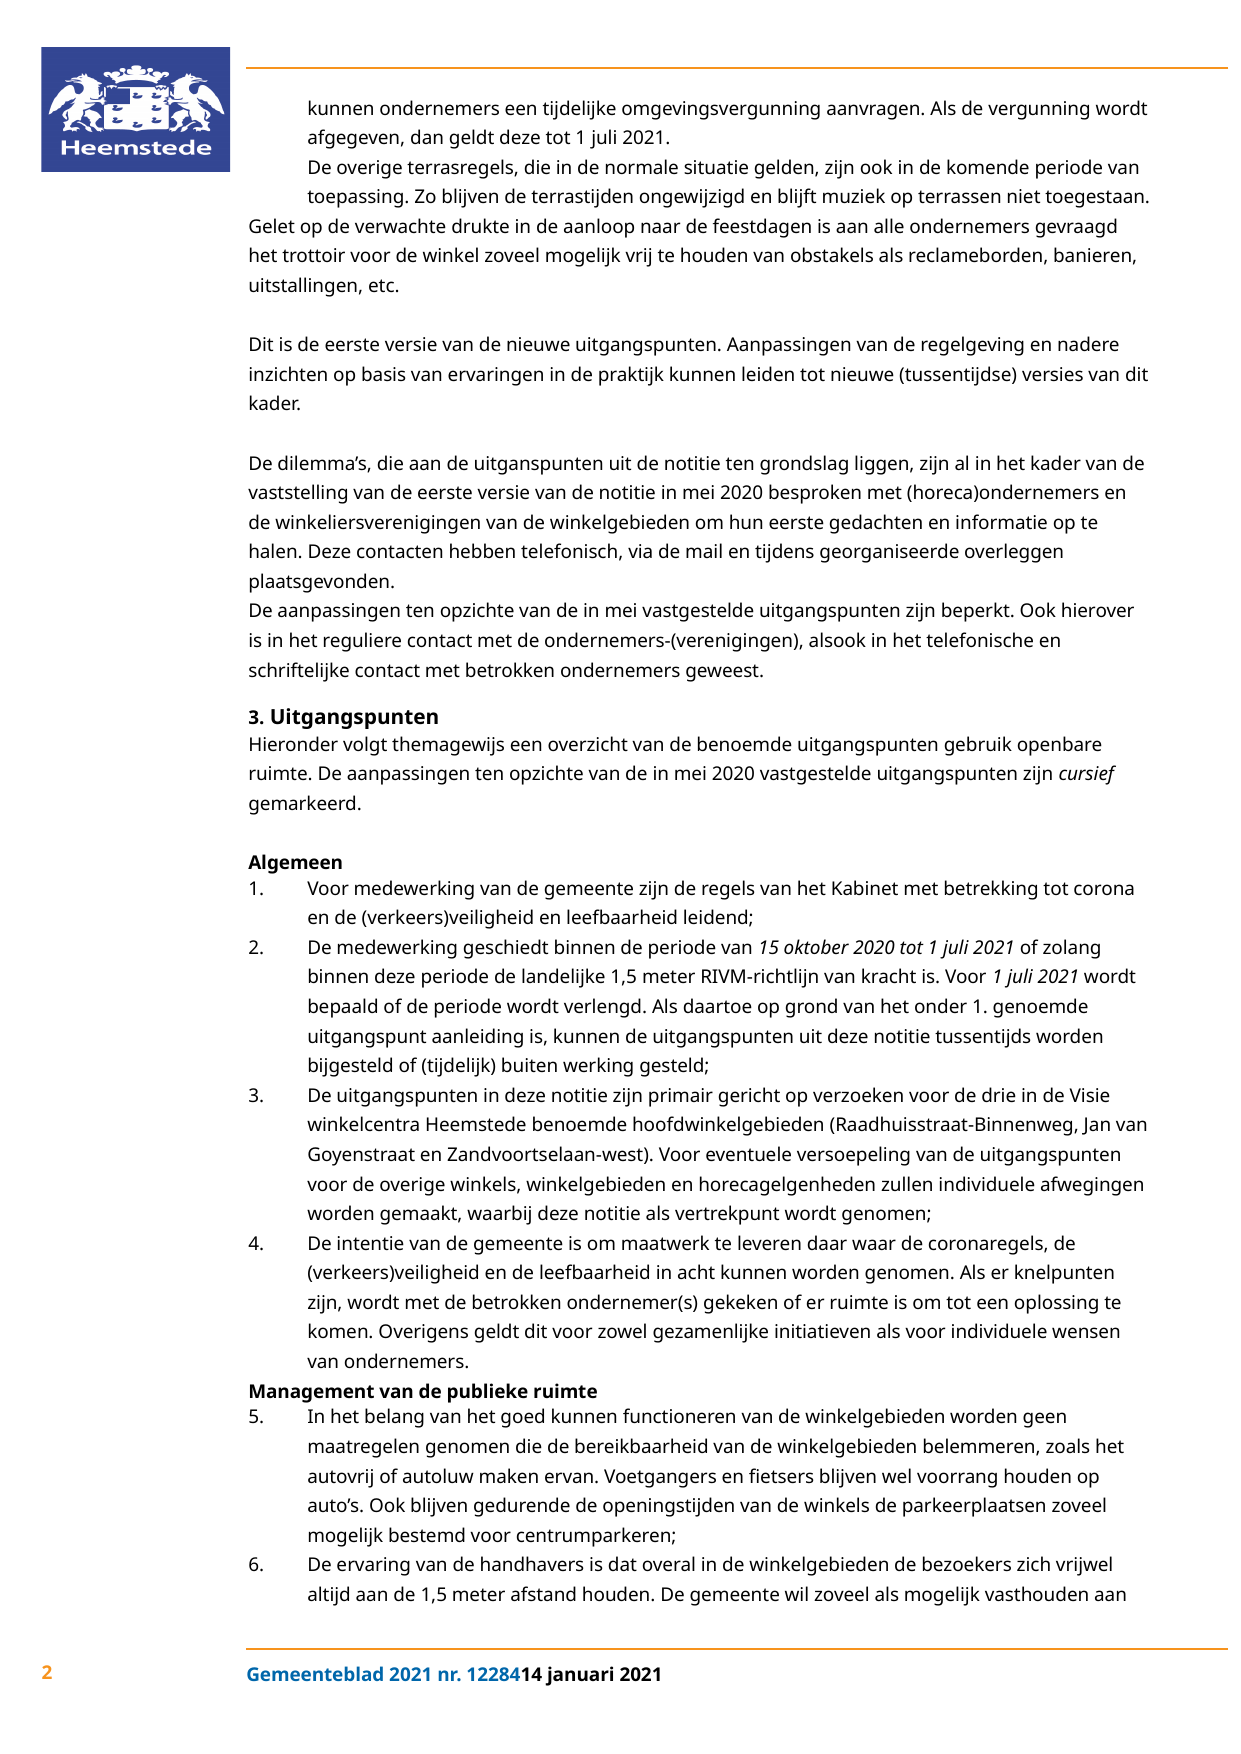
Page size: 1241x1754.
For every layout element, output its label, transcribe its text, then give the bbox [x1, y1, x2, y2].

list De intentie van de gemeente is om maatwerk te leveren daar waar de coronaregels, de (verkeers)veiligheid en de leefbaarheid in acht kunnen worden genomen. Als er knelpunten zijn, wordt met de betrokken ondernemer(s) gekeken of er ruimte is om tot een oplossing te komen. Overigens geldt dit voor zowel gezamenlijke initiatieven als voor individuele wensen van ondernemers. [248, 1230, 1152, 1374]
list De uitgangspunten in deze notitie zijn primair gericht op verzoeken voor de drie in de Visie winkelcentra Heemstede benoemde hoofdwinkelgebieden (Raadhuisstraat-Binnenweg, Jan van Goyenstraat en Zandvoortselaan-west). Voor eventuele versoepeling van de uitgangspunten voor de overige winkels, winkelgebieden en horecagelgenheden zullen individuele afwegingen worden gemaakt, waarbij deze notitie als vertrekpunt wordt genomen; [248, 1082, 1152, 1226]
text Gelet op de verwachte drukte in de aanloop naar de feestdagen is aan alle ondernemers gevraagd het trottoir voor de winkel zoveel mogelijk vrij te houden van obstakels als reclameborden, banieren, uitstallingen, etc. [248, 213, 1152, 298]
picture [41, 47, 231, 172]
list De ervaring van de handhavers is dat overal in de winkelgebieden de bezoekers zich vrijwel altijd aan de 1,5 meter afstand houden. De gemeente wil zoveel als mogelijk vasthouden aan [248, 1552, 1152, 1607]
text Algemeen [248, 849, 1152, 875]
text De aanpassingen ten opzichte van de in mei vastgestelde uitgangspunten zijn beperkt. Ook hierover is in het reguliere contact met de ondernemers-(verenigingen), alsook in het telefonische en schriftelijke contact met betrokken ondernemers geweest. [248, 598, 1152, 683]
list kunnen ondernemers een tijdelijke omgevingsvergunning aanvragen. Als de vergunning wordt afgegeven, dan geldt deze tot 1 juli 2021. [248, 95, 1152, 150]
text Hieronder volgt themagewijs een overzicht van de benoemde uitgangspunten gebruik openbare ruimte. De aanpassingen ten opzichte van de in mei 2020 vastgestelde uitgangspunten zijn cursief gemarkeerd. [248, 731, 1152, 816]
text De dilemma’s, die aan de uitganspunten uit de notitie ten grondslag liggen, zijn al in het kader van de vaststelling van de eerste versie van de notitie in mei 2020 besproken met (horeca)ondernemers en de winkeliersverenigingen van de winkelgebieden om hun eerste gedachten en informatie op te halen. Deze contacten hebben telefonisch, via de mail en tijdens georganiseerde overleggen plaatsgevonden. [248, 450, 1152, 594]
list De overige terrasregels, die in de normale situatie gelden, zijn ook in de komende periode van toepassing. Zo blijven de terrastijden ongewijzigd en blijft muziek op terrassen niet toegestaan. [248, 154, 1152, 209]
text Management van de publieke ruimte [248, 1378, 1152, 1404]
list In het belang van het goed kunnen functioneren van de winkelgebieden worden geen maatregelen genomen die de bereikbaarheid van de winkelgebieden belemmeren, zoals het autovrij of autoluw maken ervan. Voetgangers en fietsers blijven wel voorrang houden op auto’s. Ook blijven gedurende de openingstijden van de winkels de parkeerplaatsen zoveel mogelijk bestemd voor centrumparkeren; [248, 1404, 1152, 1548]
list Voor medewerking van de gemeente zijn de regels van het Kabinet met betrekking tot corona en de (verkeers)veiligheid en leefbaarheid leidend; [248, 875, 1152, 930]
text Dit is de eerste versie van de nieuwe uitgangspunten. Aanpassingen van de regelgeving en nadere inzichten op basis van ervaringen in de praktijk kunnen leiden tot nieuwe (tussentijdse) versies van dit kader. [248, 331, 1152, 416]
text 3. Uitgangspunten [248, 702, 1152, 731]
list De medewerking geschiedt binnen de periode van 15 oktober 2020 tot 1 juli 2021 of zolang binnen deze periode de landelijke 1,5 meter RIVM-richtlijn van kracht is. Voor 1 juli 2021 wordt bepaald of de periode wordt verlengd. Als daartoe op grond van het onder 1. genoemde uitgangspunt aanleiding is, kunnen de uitgangspunten uit deze notitie tussentijds worden bijgesteld of (tijdelijk) buiten werking gesteld; [248, 934, 1152, 1078]
